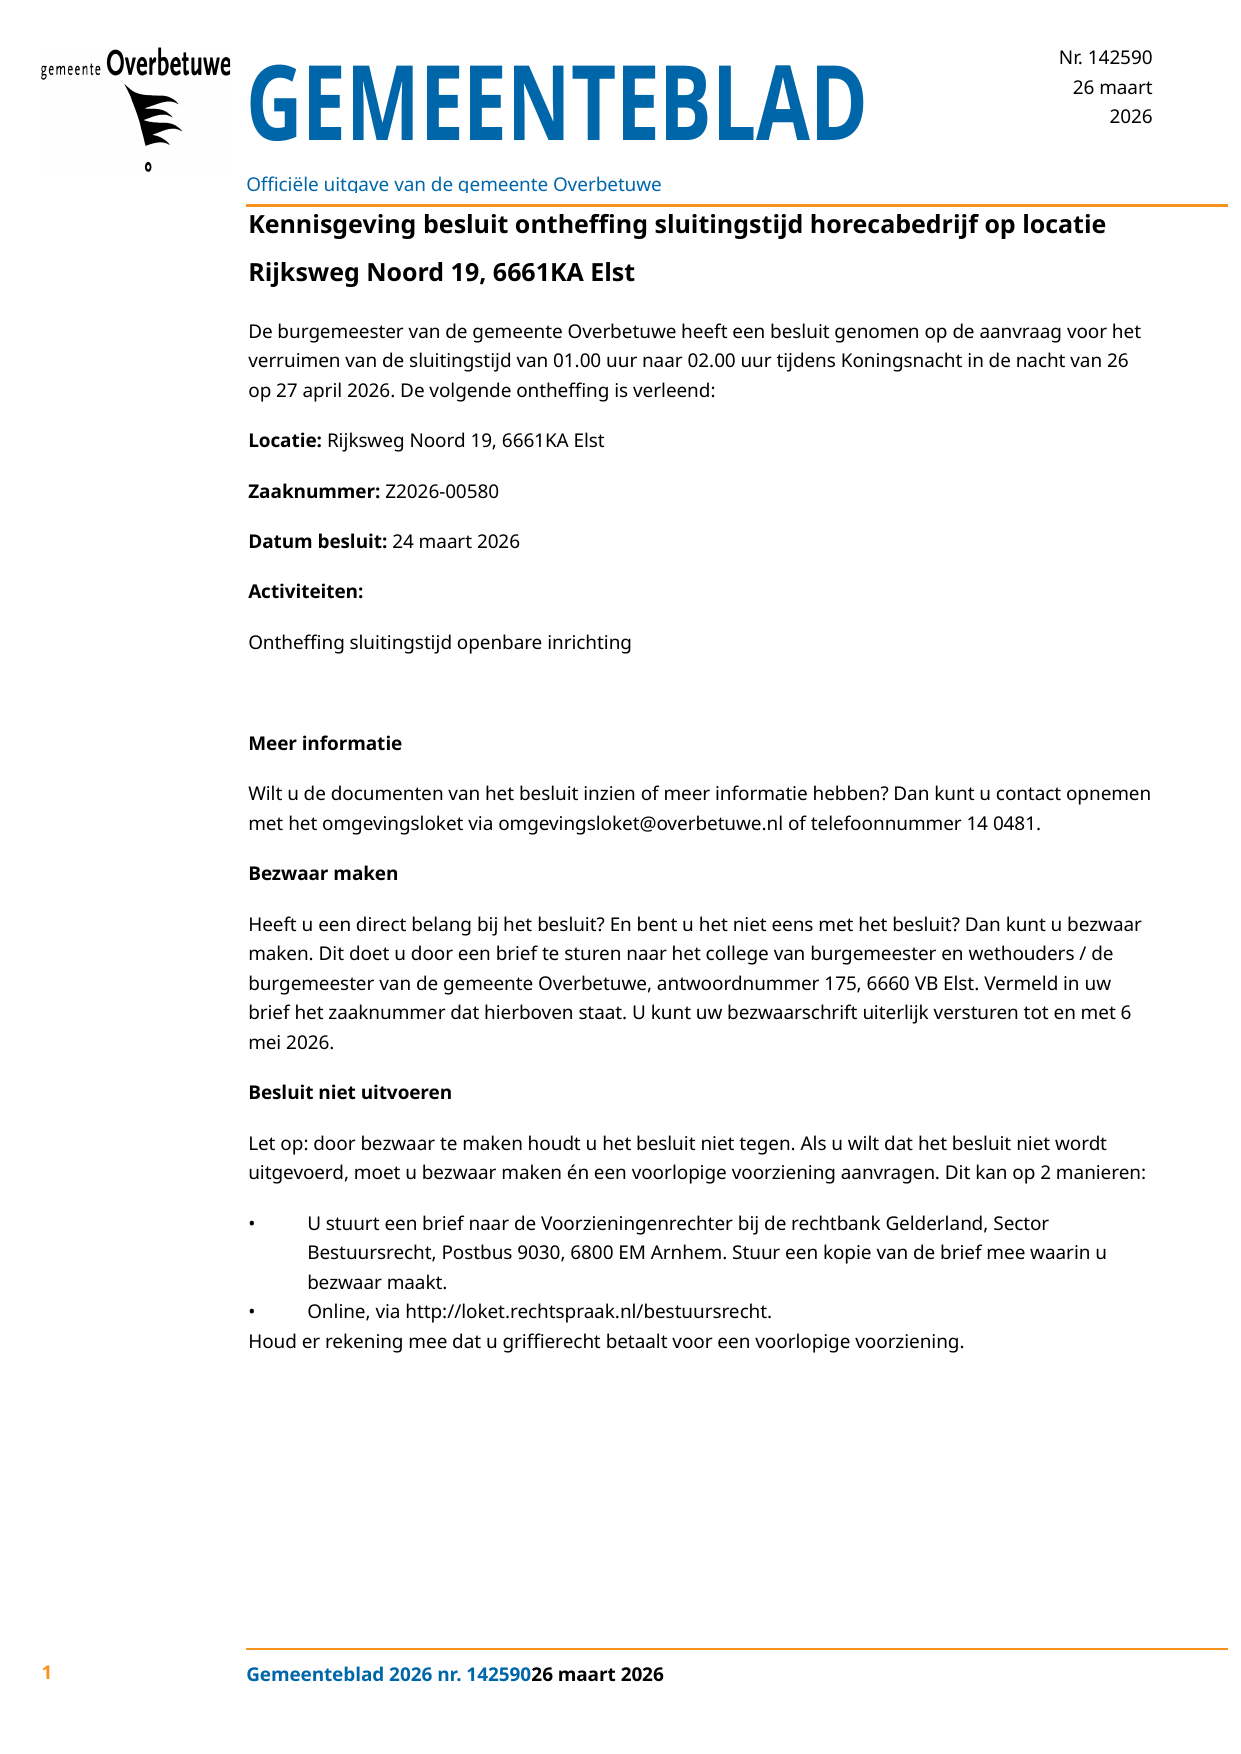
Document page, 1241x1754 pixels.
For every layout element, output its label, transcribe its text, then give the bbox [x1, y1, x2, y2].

text Heeft u een direct belang bij het besluit? En bent u het niet eens met het besluit? Dan kunt u bezwaar maken. Dit doet u door een brief te sturen naar het college van burgemeester en wethouders / de burgemeester van de gemeente Overbetuwe, antwoordnummer 175, 6660 VB Elst. Vermeld in uw brief het zaaknummer dat hierboven staat. U kunt uw bezwaarschrift uiterlijk versturen tot en met 6 mei 2026. [248, 911, 1152, 1055]
text Bezwaar maken [248, 860, 1152, 886]
picture [41, 47, 231, 172]
text Locatie: Rijksweg Noord 19, 6661KA Elst [248, 427, 1152, 453]
list Online, via http://loket.rechtspraak.nl/bestuursrecht. [248, 1299, 1152, 1324]
text Kennisgeving besluit ontheffing sluitingstijd horecabedrijf op locatie Rijksweg Noord 19, 6661KA Elst [248, 207, 1152, 288]
text Activiteiten: [248, 579, 1152, 604]
text Datum besluit: 24 maart 2026 [248, 528, 1152, 554]
list U stuurt een brief naar de Voorzieningenrechter bij de rechtbank Gelderland, Sector Bestuursrecht, Postbus 9030, 6800 EM Arnhem. Stuur een kopie van de brief mee waarin u bezwaar maakt. [248, 1210, 1152, 1295]
text Let op: door bezwaar te maken houdt u het besluit niet tegen. Als u wilt dat het besluit niet wordt uitgevoerd, moet u bezwaar maken én een voorlopige voorziening aanvragen. Dit kan op 2 manieren: [248, 1130, 1152, 1185]
text Meer informatie [248, 730, 1152, 756]
text Houd er rekening mee dat u griffierecht betaalt voor een voorlopige voorziening. [248, 1328, 1152, 1354]
text De burgemeester van de gemeente Overbetuwe heeft een besluit genomen op de aanvraag voor het verruimen van de sluitingstijd van 01.00 uur naar 02.00 uur tijdens Koningsnacht in de nacht van 26 op 27 april 2026. De volgende ontheffing is verleend: [248, 318, 1152, 403]
text Zaaknummer: Z2026-00580 [248, 478, 1152, 504]
text Besluit niet uitvoeren [248, 1079, 1152, 1105]
text Ontheffing sluitingstijd openbare inrichting [248, 629, 1152, 655]
text Wilt u de documenten van het besluit inzien of meer informatie hebben? Dan kunt u contact opnemen met het omgevingsloket via omgevingsloket@overbetuwe.nl of telefoonnummer 14 0481. [248, 780, 1152, 836]
